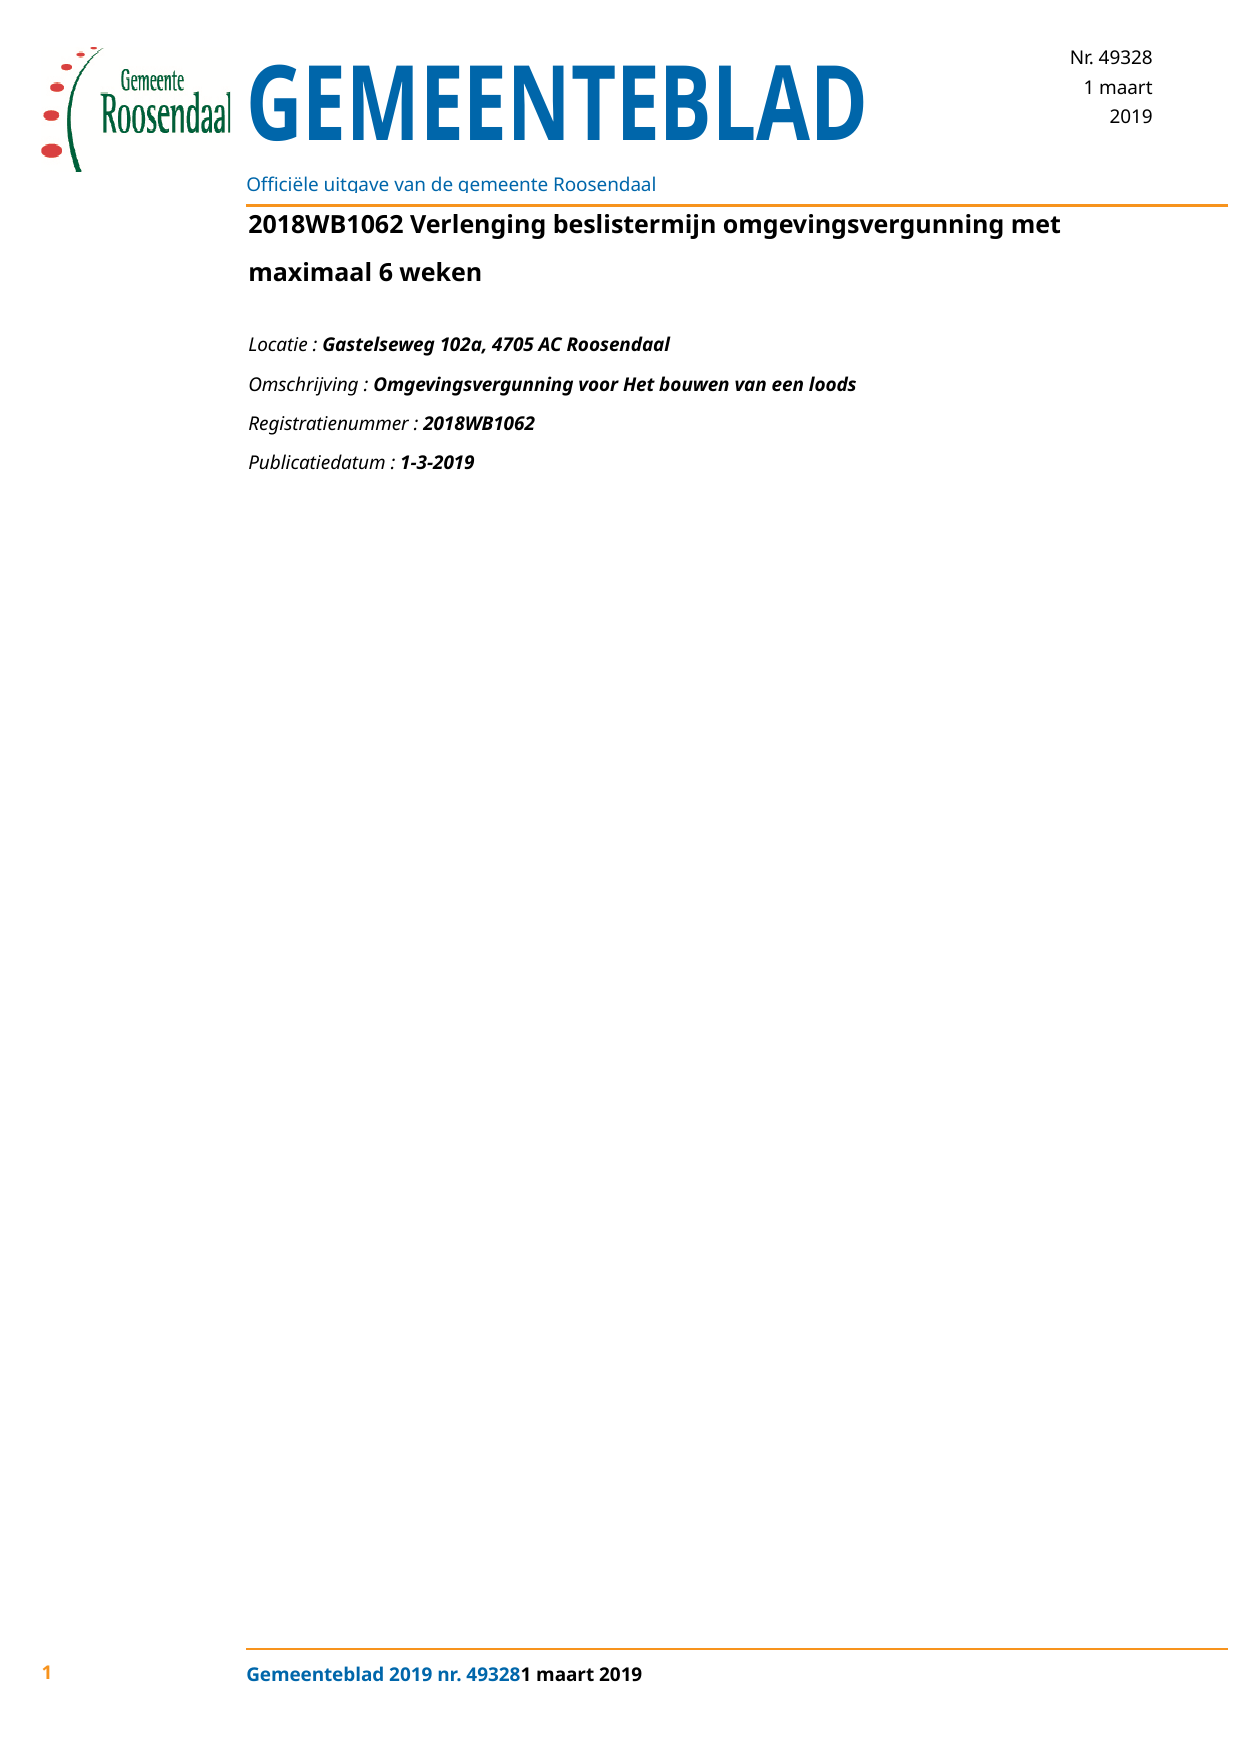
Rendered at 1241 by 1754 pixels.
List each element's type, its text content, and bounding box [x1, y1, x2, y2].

picture [41, 47, 231, 172]
text Publicatiedatum : 1-3-2019 [248, 449, 1152, 475]
text Locatie : Gastelseweg 102a, 4705 AC Roosendaal [248, 331, 1152, 357]
text 2018WB1062 Verlenging beslistermijn omgevingsvergunning met maximaal 6 weken [248, 207, 1152, 288]
text Omschrijving : Omgevingsvergunning voor Het bouwen van een loods [248, 371, 1152, 396]
text Registratienummer : 2018WB1062 [248, 410, 1152, 436]
